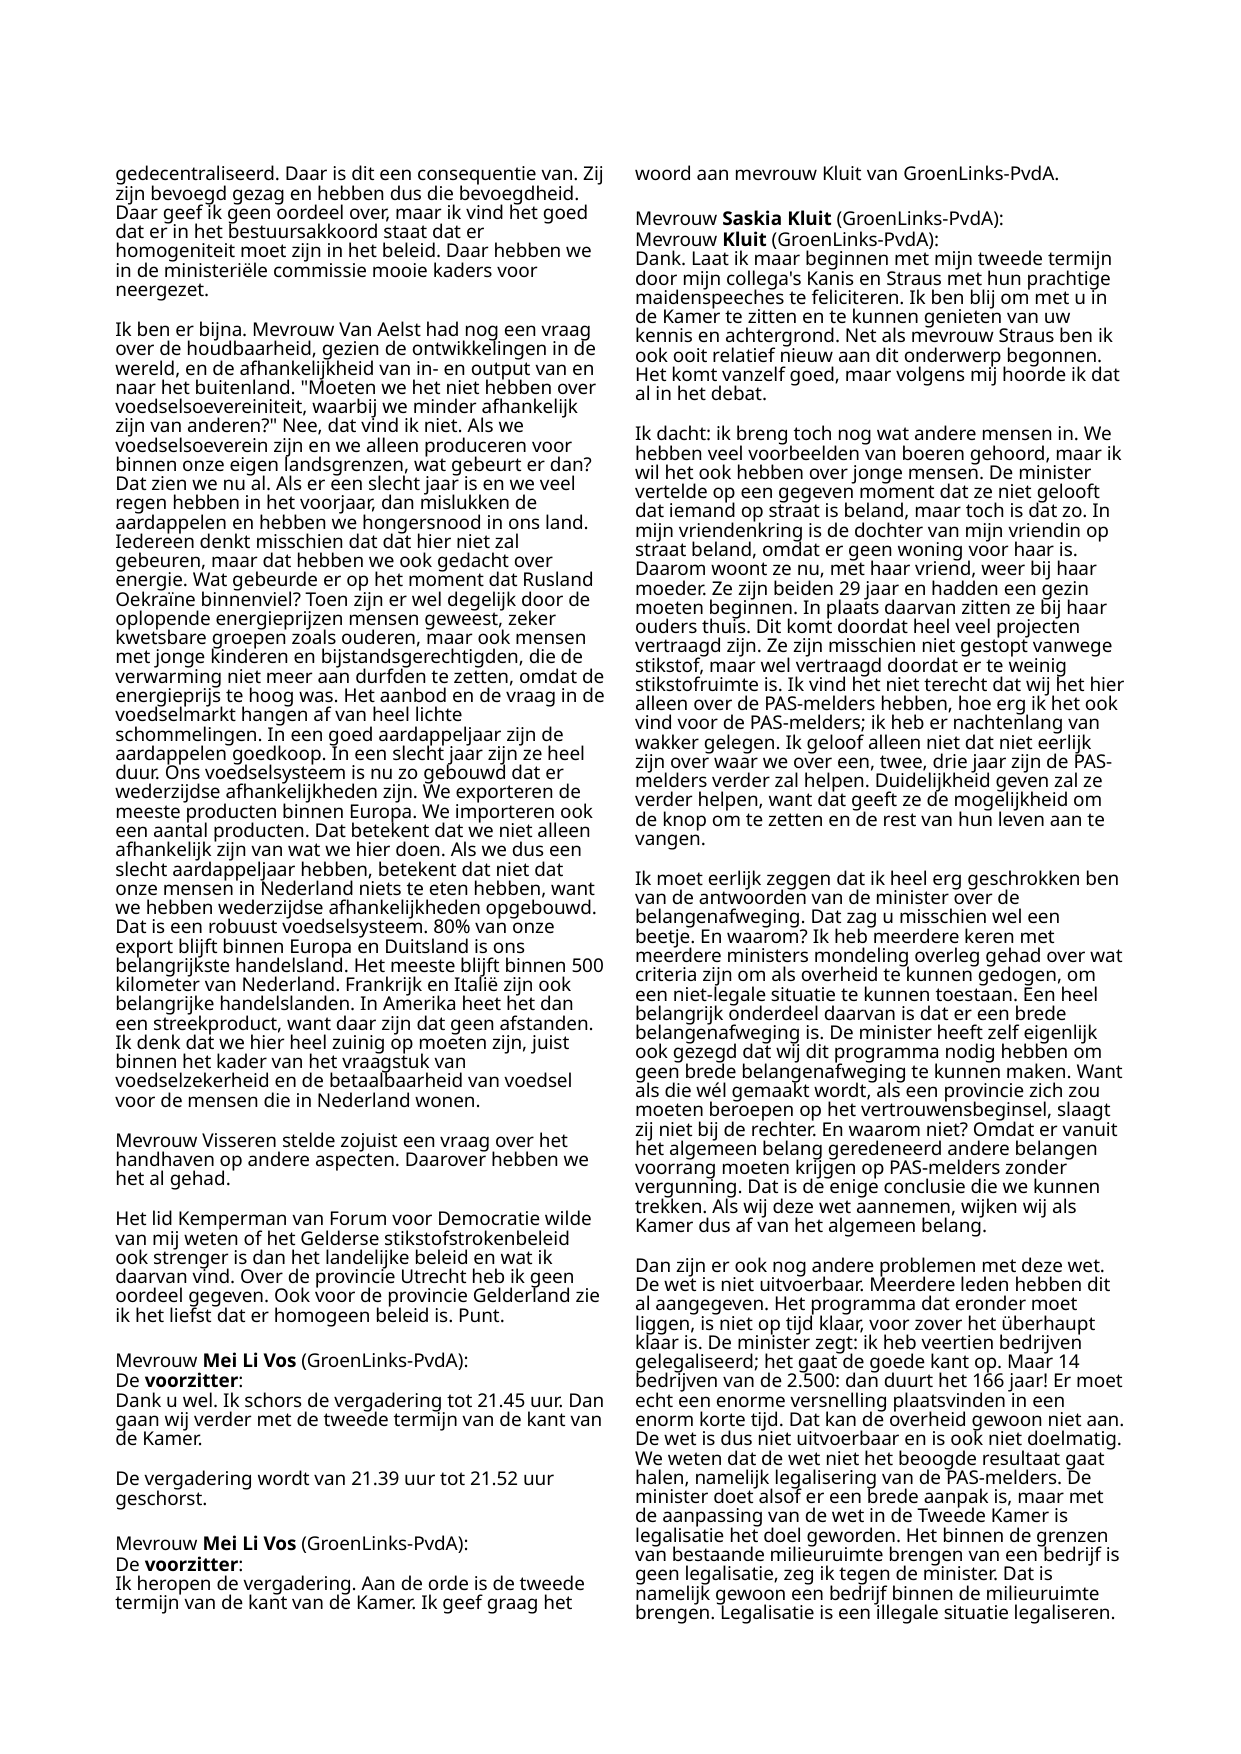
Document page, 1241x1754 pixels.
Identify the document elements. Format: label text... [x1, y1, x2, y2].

text Mevrouw Kluit (GroenLinks-PvdA): [635, 231, 1125, 250]
text Mevrouw Visseren stelde zojuist een vraag over het handhaven op andere aspecten. Daarover hebben we het al gehad. [115, 1132, 605, 1189]
text gedecentraliseerd. Daar is dit een consequentie van. Zij zijn bevoegd gezag en hebben dus die bevoegdheid. Daar geef ik geen oordeel over, maar ik vind het goed dat er in het bestuursakkoord staat dat er homogeniteit moet zijn in het beleid. Daar hebben we in de ministeriële commissie mooie kaders voor neergezet. [115, 165, 605, 300]
text Mevrouw Mei Li Vos (GroenLinks-PvdA): [115, 1347, 605, 1372]
text Dank. Laat ik maar beginnen met mijn tweede termijn door mijn collega's Kanis en Straus met hun prachtige maidenspeeches te feliciteren. Ik ben blij om met u in de Kamer te zitten en te kunnen genieten van uw kennis en achtergrond. Net als mevrouw Straus ben ik ook ooit relatief nieuw aan dit onderwerp begonnen. Het komt vanzelf goed, maar volgens mij hoorde ik dat al in het debat. [635, 250, 1125, 404]
text Dank u wel. Ik schors de vergadering tot 21.45 uur. Dan gaan wij verder met de tweede termijn van de kant van de Kamer. [115, 1392, 605, 1449]
text Ik dacht: ik breng toch nog wat andere mensen in. We hebben veel voorbeelden van boeren gehoord, maar ik wil het ook hebben over jonge mensen. De minister vertelde op een gegeven moment dat ze niet gelooft dat iemand op straat is beland, maar toch is dat zo. In mijn vriendenkring is de dochter van mijn vriendin op straat beland, omdat er geen woning voor haar is. Daarom woont ze nu, met haar vriend, weer bij haar moeder. Ze zijn beiden 29 jaar en hadden een gezin moeten beginnen. In plaats daarvan zitten ze bij haar ouders thuis. Dit komt doordat heel veel projecten vertraagd zijn. Ze zijn misschien niet gestopt vanwege stikstof, maar wel vertraagd doordat er te weinig stikstofruimte is. Ik vind het niet terecht dat wij het hier alleen over de PAS-melders hebben, hoe erg ik het ook vind voor de PAS-melders; ik heb er nachtenlang van wakker gelegen. Ik geloof alleen niet dat niet eerlijk zijn over waar we over een, twee, drie jaar zijn de PAS-melders verder zal helpen. Duidelijkheid geven zal ze verder helpen, want dat geeft ze de mogelijkheid om de knop om te zetten en de rest van hun leven aan te vangen. [635, 425, 1125, 849]
text Dan zijn er ook nog andere problemen met deze wet. De wet is niet uitvoerbaar. Meerdere leden hebben dit al aangegeven. Het programma dat eronder moet liggen, is niet op tijd klaar, voor zover het überhaupt klaar is. De minister zegt: ik heb veertien bedrijven gelegaliseerd; het gaat de goede kant op. Maar 14 bedrijven van de 2.500: dan duurt het 166 jaar! Er moet echt een enorme versnelling plaatsvinden in een enorm korte tijd. Dat kan de overheid gewoon niet aan. De wet is dus niet uitvoerbaar en is ook niet doelmatig. We weten dat de wet niet het beoogde resultaat gaat halen, namelijk legalisering van de PAS-melders. De minister doet alsof er een brede aanpak is, maar met de aanpassing van de wet in de Tweede Kamer is legalisatie het doel geworden. Het binnen de grenzen van bestaande milieuruimte brengen van een bedrijf is geen legalisatie, zeg ik tegen de minister. Dat is namelijk gewoon een bedrijf binnen de milieuruimte brengen. Legalisatie is een illegale situatie legaliseren. [635, 1257, 1125, 1623]
text De vergadering wordt van 21.39 uur tot 21.52 uur geschorst. [115, 1470, 605, 1509]
text Mevrouw Saskia Kluit (GroenLinks-PvdA): [635, 205, 1125, 231]
text Mevrouw Mei Li Vos (GroenLinks-PvdA): [115, 1530, 605, 1556]
text Ik ben er bijna. Mevrouw Van Aelst had nog een vraag over de houdbaarheid, gezien de ontwikkelingen in de wereld, en de afhankelijkheid van in- en output van en naar het buitenland. "Moeten we het niet hebben over voedselsoevereiniteit, waarbij we minder afhankelijk zijn van anderen?" Nee, dat vind ik niet. Als we voedselsoeverein zijn en we alleen produceren voor binnen onze eigen landsgrenzen, wat gebeurt er dan? Dat zien we nu al. Als er een slecht jaar is en we veel regen hebben in het voorjaar, dan mislukken de aardappelen en hebben we hongersnood in ons land. Iedereen denkt misschien dat dat hier niet zal gebeuren, maar dat hebben we ook gedacht over energie. Wat gebeurde er op het moment dat Rusland Oekraïne binnenviel? Toen zijn er wel degelijk door de oplopende energieprijzen mensen geweest, zeker kwetsbare groepen zoals ouderen, maar ook mensen met jonge kinderen en bijstandsgerechtigden, die de verwarming niet meer aan durfden te zetten, omdat de energieprijs te hoog was. Het aanbod en de vraag in de voedselmarkt hangen af van heel lichte schommelingen. In een goed aardappeljaar zijn de aardappelen goedkoop. In een slecht jaar zijn ze heel duur. Ons voedselsysteem is nu zo gebouwd dat er wederzijdse afhankelijkheden zijn. We exporteren de meeste producten binnen Europa. We importeren ook een aantal producten. Dat betekent dat we niet alleen afhankelijk zijn van wat we hier doen. Als we dus een slecht aardappeljaar hebben, betekent dat niet dat onze mensen in Nederland niets te eten hebben, want we hebben wederzijdse afhankelijkheden opgebouwd. Dat is een robuust voedselsysteem. 80% van onze export blijft binnen Europa en Duitsland is ons belangrijkste handelsland. Het meeste blijft binnen 500 kilometer van Nederland. Frankrijk en Italië zijn ook belangrijke handelslanden. In Amerika heet het dan een streekproduct, want daar zijn dat geen afstanden. Ik denk dat we hier heel zuinig op moeten zijn, juist binnen het kader van het vraagstuk van voedselzekerheid en de betaalbaarheid van voedsel voor de mensen die in Nederland wonen. [115, 321, 605, 1111]
text De voorzitter: [115, 1556, 605, 1575]
text Ik moet eerlijk zeggen dat ik heel erg geschrokken ben van de antwoorden van de minister over de belangenafweging. Dat zag u misschien wel een beetje. En waarom? Ik heb meerdere keren met meerdere ministers mondeling overleg gehad over wat criteria zijn om als overheid te kunnen gedogen, om een niet-legale situatie te kunnen toestaan. Een heel belangrijk onderdeel daarvan is dat er een brede belangenafweging is. De minister heeft zelf eigenlijk ook gezegd dat wij dit programma nodig hebben om geen brede belangenafweging te kunnen maken. Want als die wél gemaakt wordt, als een provincie zich zou moeten beroepen op het vertrouwensbeginsel, slaagt zij niet bij de rechter. En waarom niet? Omdat er vanuit het algemeen belang geredeneerd andere belangen voorrang moeten krijgen op PAS-melders zonder vergunning. Dat is de enige conclusie die we kunnen trekken. Als wij deze wet aannemen, wijken wij als Kamer dus af van het algemeen belang. [635, 870, 1125, 1236]
text Ik heropen de vergadering. Aan de orde is de tweede termijn van de kant van de Kamer. Ik geef graag het [115, 1575, 605, 1613]
text Het lid Kemperman van Forum voor Democratie wilde van mij weten of het Gelderse stikstofstrokenbeleid ook strenger is dan het landelijke beleid en wat ik daarvan vind. Over de provincie Utrecht heb ik geen oordeel gegeven. Ook voor de provincie Gelderland zie ik het liefst dat er homogeen beleid is. Punt. [115, 1210, 605, 1326]
text woord aan mevrouw Kluit van GroenLinks-PvdA. [635, 165, 1125, 184]
text De voorzitter: [115, 1372, 605, 1392]
